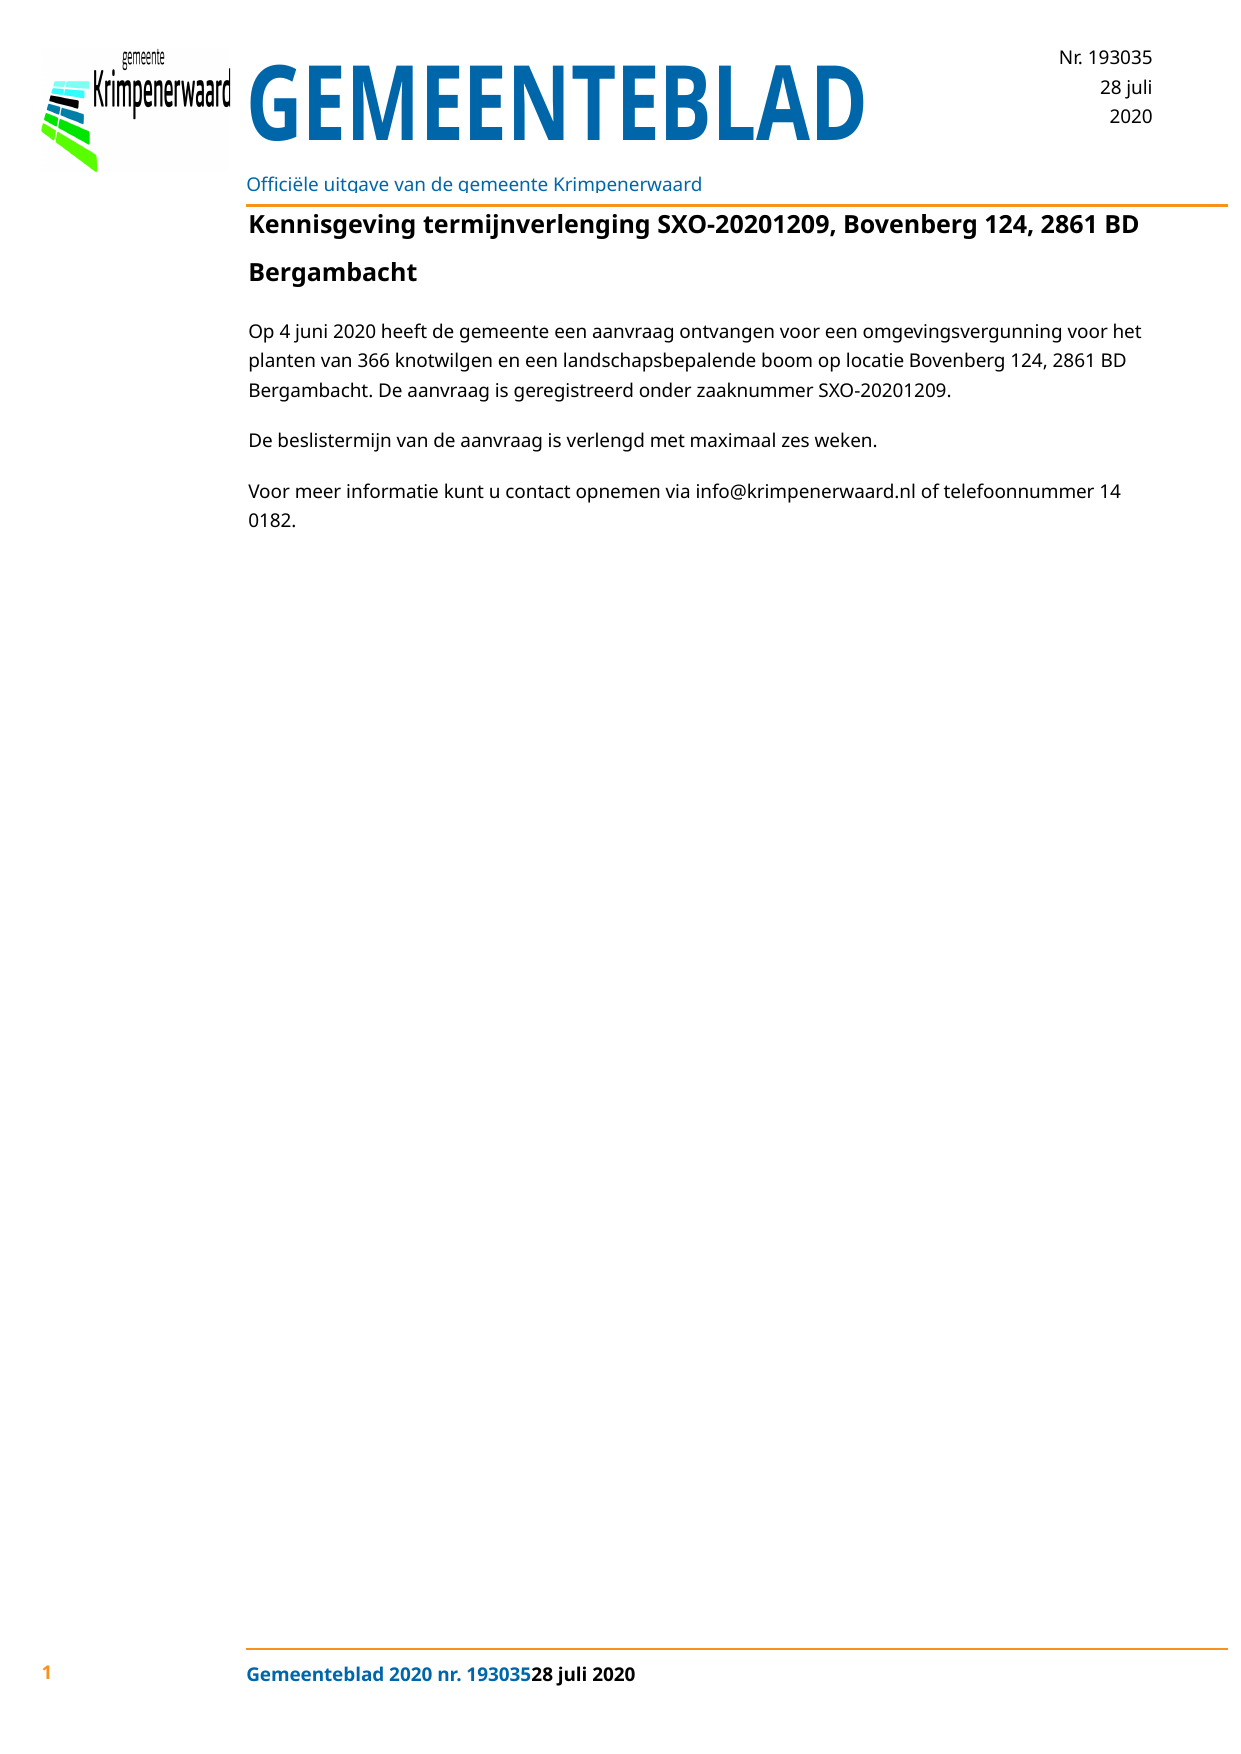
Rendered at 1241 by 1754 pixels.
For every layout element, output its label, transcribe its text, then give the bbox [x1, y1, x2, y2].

picture [41, 47, 231, 172]
text Voor meer informatie kunt u contact opnemen via info@krimpenerwaard.nl of telefoonnummer 14 0182. [248, 478, 1152, 533]
text Op 4 juni 2020 heeft de gemeente een aanvraag ontvangen voor een omgevingsvergunning voor het planten van 366 knotwilgen en een landschapsbepalende boom op locatie Bovenberg 124, 2861 BD Bergambacht. De aanvraag is geregistreerd onder zaaknummer SXO-20201209. [248, 318, 1152, 403]
text De beslistermijn van de aanvraag is verlengd met maximaal zes weken. [248, 427, 1152, 453]
text Kennisgeving termijnverlenging SXO-20201209, Bovenberg 124, 2861 BD Bergambacht [248, 207, 1152, 288]
